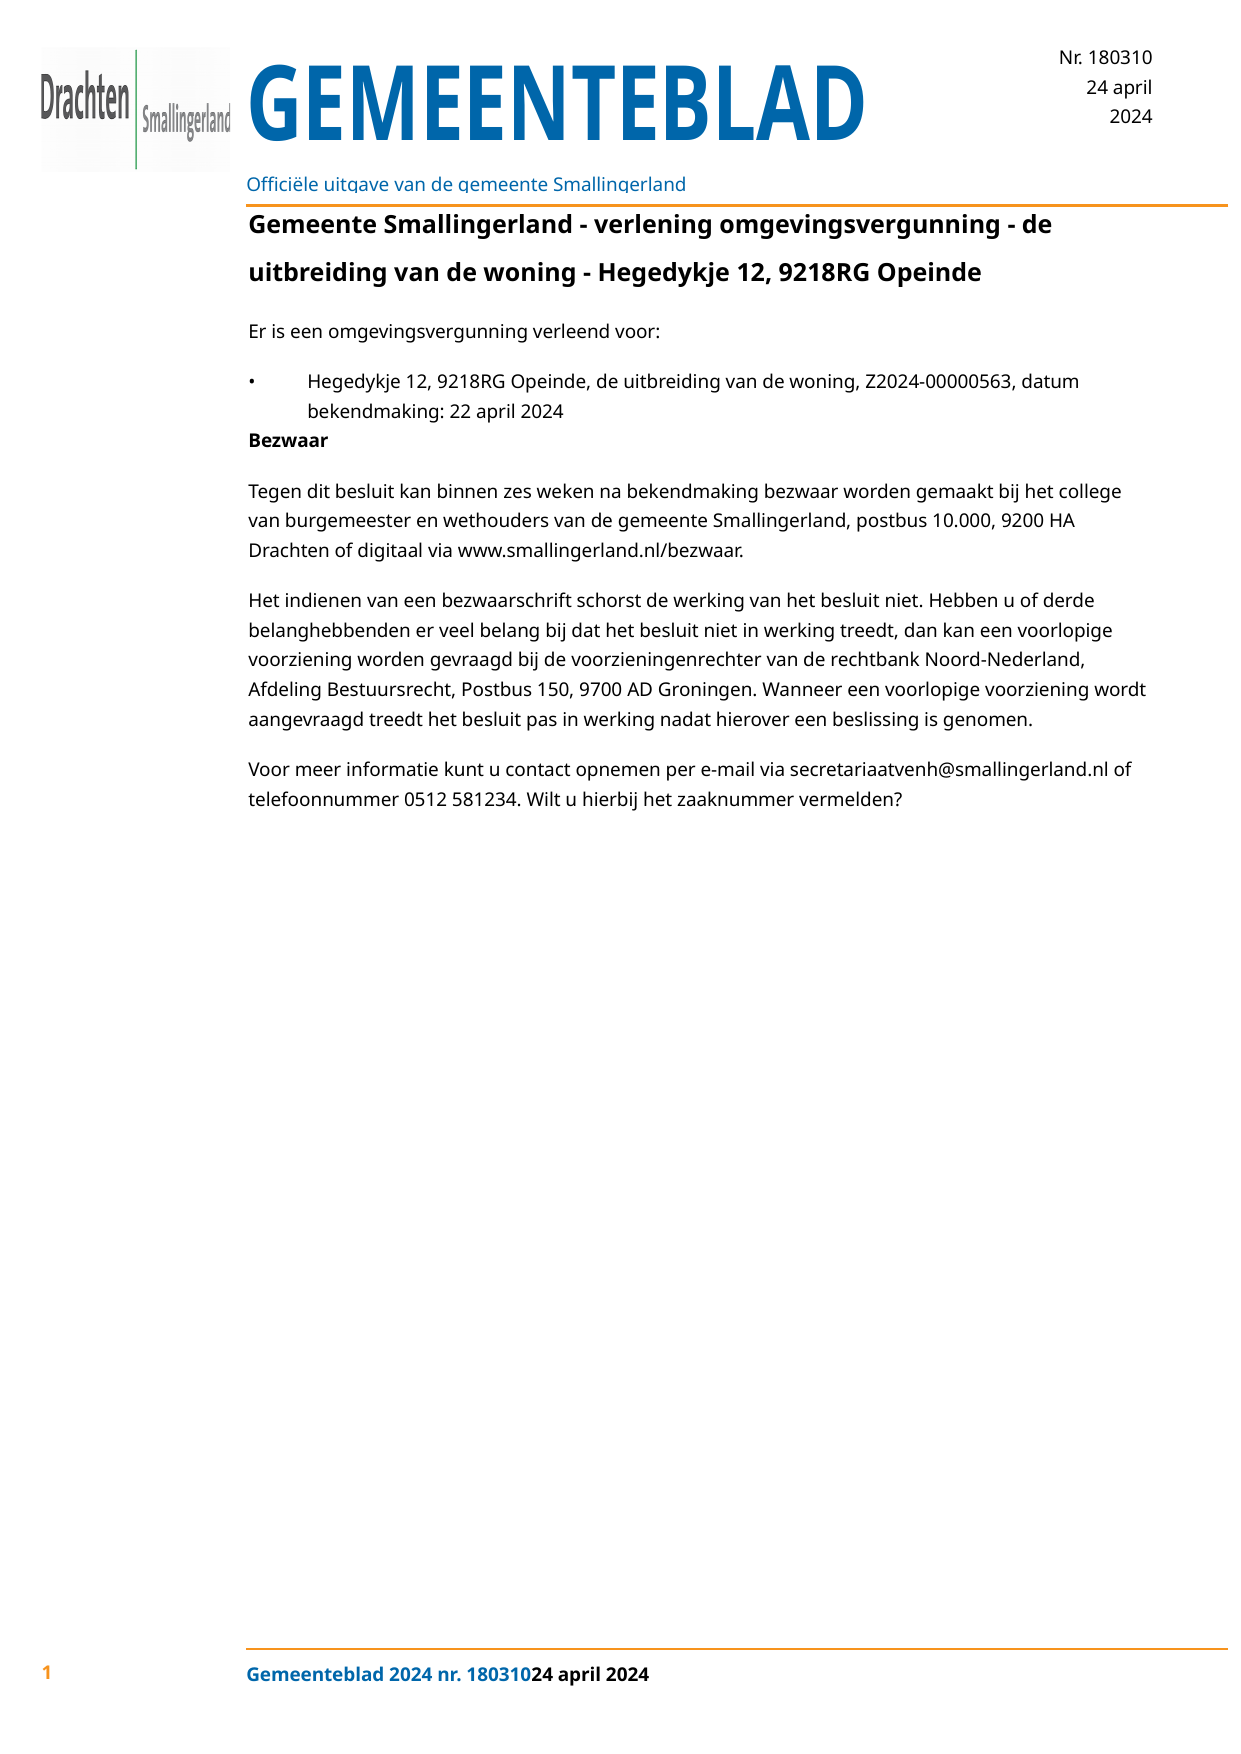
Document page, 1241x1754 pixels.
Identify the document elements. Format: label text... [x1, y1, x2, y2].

list Hegedykje 12, 9218RG Opeinde, de uitbreiding van de woning, Z2024-00000563, datum bekendmaking: 22 april 2024 [248, 368, 1152, 424]
text Het indienen van een bezwaarschrift schorst de werking van het besluit niet. Hebben u of derde belanghebbenden er veel belang bij dat het besluit niet in werking treedt, dan kan een voorlopige voorziening worden gevraagd bij de voorzieningenrechter van de rechtbank Noord-Nederland, Afdeling Bestuursrecht, Postbus 150, 9700 AD Groningen. Wanneer een voorlopige voorziening wordt aangevraagd treedt het besluit pas in werking nadat hierover een beslissing is genomen. [248, 587, 1152, 732]
text Er is een omgevingsvergunning verleend voor: [248, 318, 1152, 344]
picture [41, 47, 231, 172]
text Voor meer informatie kunt u contact opnemen per e-mail via secretariaatvenh@smallingerland.nl of telefoonnummer 0512 581234. Wilt u hierbij het zaaknummer vermelden? [248, 756, 1152, 812]
text Bezwaar [248, 427, 1152, 453]
text Gemeente Smallingerland - verlening omgevingsvergunning - de uitbreiding van de woning - Hegedykje 12, 9218RG Opeinde [248, 207, 1152, 288]
text Tegen dit besluit kan binnen zes weken na bekendmaking bezwaar worden gemaakt bij het college van burgemeester en wethouders van de gemeente Smallingerland, postbus 10.000, 9200 HA Drachten of digitaal via www.smallingerland.nl/bezwaar. [248, 478, 1152, 563]
